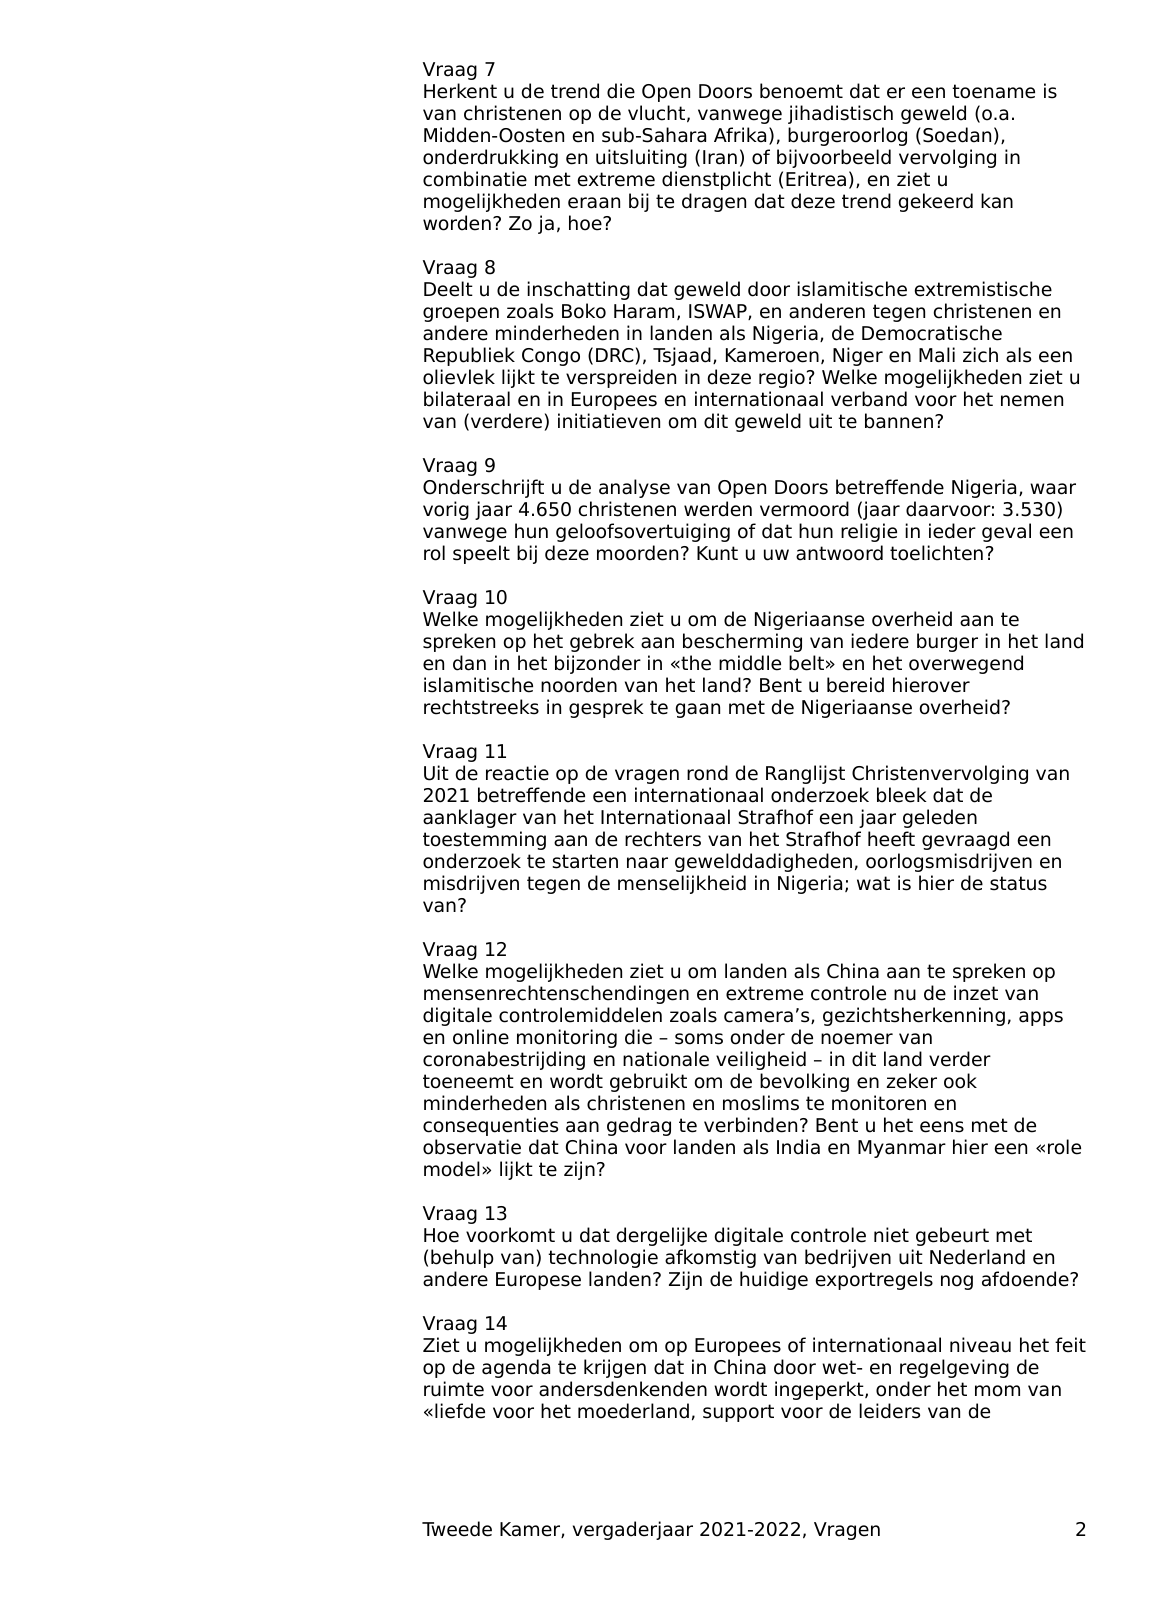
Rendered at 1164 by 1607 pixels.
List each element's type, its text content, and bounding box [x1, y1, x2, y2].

text Herkent u de trend die Open Doors benoemt dat er een toename is van christenen op de vlucht, vanwege jihadistisch geweld (o.a. Midden-Oosten en sub-Sahara Afrika), burgeroorlog (Soedan), onderdrukking en uitsluiting (Iran) of bijvoorbeeld vervolging in combinatie met extreme dienstplicht (Eritrea), en ziet u mogelijkheden eraan bij te dragen dat deze trend gekeerd kan worden? Zo ja, hoe? [422, 81, 1087, 235]
text Welke mogelijkheden ziet u om landen als China aan te spreken op mensenrechtenschendingen en extreme controle nu de inzet van digitale controlemiddelen zoals camera’s, gezichtsherkenning, apps en online monitoring die – soms onder de noemer van coronabestrijding en nationale veiligheid – in dit land verder toeneemt en wordt gebruikt om de bevolking en zeker ook minderheden als christenen en moslims te monitoren en consequenties aan gedrag te verbinden? Bent u het eens met de observatie dat China voor landen als India en Myanmar hier een «role model» lijkt te zijn? [422, 961, 1087, 1181]
text Onderschrijft u de analyse van Open Doors betreffende Nigeria, waar vorig jaar 4.650 christenen werden vermoord (jaar daarvoor: 3.530) vanwege hun geloofsovertuiging of dat hun religie in ieder geval een rol speelt bij deze moorden? Kunt u uw antwoord toelichten? [422, 477, 1087, 565]
text Vraag 10 [422, 587, 1087, 609]
text Hoe voorkomt u dat dergelijke digitale controle niet gebeurt met (behulp van) technologie afkomstig van bedrijven uit Nederland en andere Europese landen? Zijn de huidige exportregels nog afdoende? [422, 1225, 1087, 1291]
text Vraag 7 [422, 59, 1087, 81]
text Vraag 12 [422, 939, 1087, 961]
text Vraag 8 [422, 257, 1087, 279]
text Deelt u de inschatting dat geweld door islamitische extremistische groepen zoals Boko Haram, ISWAP, en anderen tegen christenen en andere minderheden in landen als Nigeria, de Democratische Republiek Congo (DRC), Tsjaad, Kameroen, Niger en Mali zich als een olievlek lijkt te verspreiden in deze regio? Welke mogelijkheden ziet u bilateraal en in Europees en internationaal verband voor het nemen van (verdere) initiatieven om dit geweld uit te bannen? [422, 279, 1087, 433]
text Vraag 9 [422, 455, 1087, 477]
text Vraag 11 [422, 741, 1087, 763]
text Ziet u mogelijkheden om op Europees of internationaal niveau het feit op de agenda te krijgen dat in China door wet- en regelgeving de ruimte voor andersdenkenden wordt ingeperkt, onder het mom van «liefde voor het moederland, support voor de leiders van de [422, 1335, 1087, 1423]
text Welke mogelijkheden ziet u om de Nigeriaanse overheid aan te spreken op het gebrek aan bescherming van iedere burger in het land en dan in het bijzonder in «the middle belt» en het overwegend islamitische noorden van het land? Bent u bereid hierover rechtstreeks in gesprek te gaan met de Nigeriaanse overheid? [422, 609, 1087, 719]
text Vraag 14 [422, 1313, 1087, 1335]
text Uit de reactie op de vragen rond de Ranglijst Christenvervolging van 2021 betreffende een internationaal onderzoek bleek dat de aanklager van het Internationaal Strafhof een jaar geleden toestemming aan de rechters van het Strafhof heeft gevraagd een onderzoek te starten naar gewelddadigheden, oorlogsmisdrijven en misdrijven tegen de menselijkheid in Nigeria; wat is hier de status van? [422, 763, 1087, 917]
text Vraag 13 [422, 1203, 1087, 1225]
